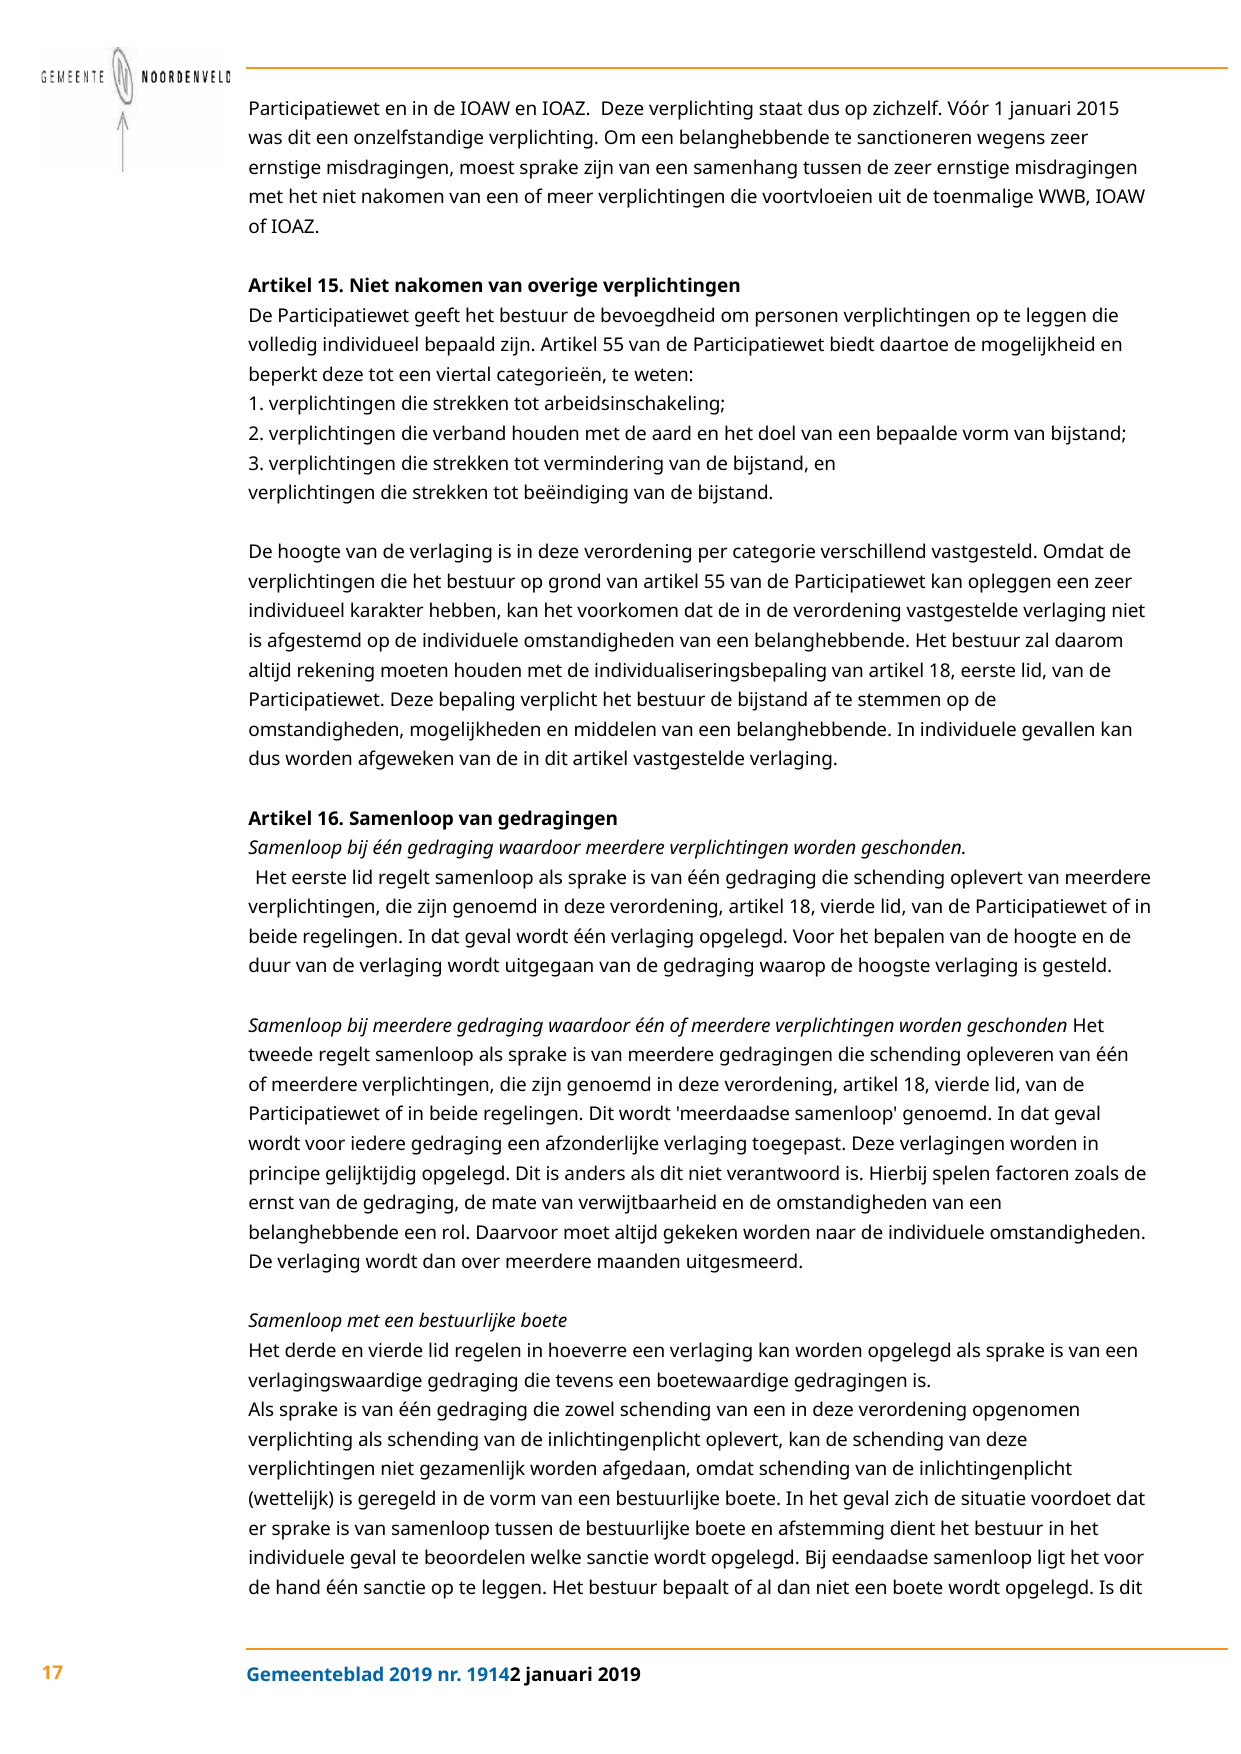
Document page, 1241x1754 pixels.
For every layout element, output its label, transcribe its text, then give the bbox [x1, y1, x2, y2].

text Participatiewet en in de IOAW en IOAZ. Deze verplichting staat dus op zichzelf. Vóór 1 januari 2015 was dit een onzelfstandige verplichting. Om een belanghebbende te sanctioneren wegens zeer ernstige misdragingen, moest sprake zijn van een samenhang tussen de zeer ernstige misdragingen met het niet nakomen van een of meer verplichtingen die voortvloeien uit de toenmalige WWB, IOAW of IOAZ. [248, 95, 1152, 239]
text Het derde en vierde lid regelen in hoeverre een verlaging kan worden opgelegd als sprake is van een verlagingswaardige gedraging die tevens een boetewaardige gedragingen is. [248, 1337, 1152, 1393]
text belanghebbende een rol. Daarvoor moet altijd gekeken worden naar de individuele omstandigheden. De verlaging wordt dan over meerdere maanden uitgesmeerd. [248, 1219, 1152, 1274]
text verplichtingen die strekken tot beëindiging van de bijstand. [248, 479, 1152, 505]
text De hoogte van de verlaging is in deze verordening per categorie verschillend vastgesteld. Omdat de verplichtingen die het bestuur op grond van artikel 55 van de Participatiewet kan opleggen een zeer individueel karakter hebben, kan het voorkomen dat de in de verordening vastgestelde verlaging niet is afgestemd op de individuele omstandigheden van een belanghebbende. Het bestuur zal daarom altijd rekening moeten houden met de individualiseringsbepaling van artikel 18, eerste lid, van de Participatiewet. Deze bepaling verplicht het bestuur de bijstand af te stemmen op de omstandigheden, mogelijkheden en middelen van een belanghebbende. In individuele gevallen kan dus worden afgeweken van de in dit artikel vastgestelde verlaging. [248, 538, 1152, 771]
text Artikel 16. Samenloop van gedragingen [248, 805, 1152, 831]
picture [41, 47, 231, 172]
text Samenloop bij meerdere gedraging waardoor één of meerdere verplichtingen worden geschonden Het tweede regelt samenloop als sprake is van meerdere gedragingen die schending opleveren van één of meerdere verplichtingen, die zijn genoemd in deze verordening, artikel 18, vierde lid, van de Participatiewet of in beide regelingen. Dit wordt 'meerdaadse samenloop' genoemd. In dat geval wordt voor iedere gedraging een afzonderlijke verlaging toegepast. Deze verlagingen worden in principe gelijktijdig opgelegd. Dit is anders als dit niet verantwoord is. Hierbij spelen factoren zoals de ernst van de gedraging, de mate van verwijtbaarheid en de omstandigheden van een [248, 1012, 1152, 1215]
text 2. verplichtingen die verband houden met de aard en het doel van een bepaalde vorm van bijstand; [248, 420, 1152, 446]
text Als sprake is van één gedraging die zowel schending van een in deze verordening opgenomen verplichting als schending van de inlichtingenplicht oplevert, kan de schending van deze verplichtingen niet gezamenlijk worden afgedaan, omdat schending van de inlichtingenplicht (wettelijk) is geregeld in de vorm van een bestuurlijke boete. In het geval zich de situatie voordoet dat er sprake is van samenloop tussen de bestuurlijke boete en afstemming dient het bestuur in het individuele geval te beoordelen welke sanctie wordt opgelegd. Bij eendaadse samenloop ligt het voor de hand één sanctie op te leggen. Het bestuur bepaalt of al dan niet een boete wordt opgelegd. Is dit [248, 1396, 1152, 1600]
text Het eerste lid regelt samenloop als sprake is van één gedraging die schending oplevert van meerdere verplichtingen, die zijn genoemd in deze verordening, artikel 18, vierde lid, van de Participatiewet of in beide regelingen. In dat geval wordt één verlaging opgelegd. Voor het bepalen van de hoogte en de duur van de verlaging wordt uitgegaan van de gedraging waarop de hoogste verlaging is gesteld. [248, 864, 1152, 978]
text Artikel 15. Niet nakomen van overige verplichtingen [248, 272, 1152, 298]
text 3. verplichtingen die strekken tot vermindering van de bijstand, en [248, 450, 1152, 476]
text 1. verplichtingen die strekken tot arbeidsinschakeling; [248, 391, 1152, 416]
text De Participatiewet geeft het bestuur de bevoegdheid om personen verplichtingen op te leggen die volledig individueel bepaald zijn. Artikel 55 van de Participatiewet biedt daartoe de mogelijkheid en beperkt deze tot een viertal categorieën, te weten: [248, 302, 1152, 387]
text Samenloop met een bestuurlijke boete [248, 1308, 1152, 1333]
text Samenloop bij één gedraging waardoor meerdere verplichtingen worden geschonden. [248, 834, 1152, 860]
